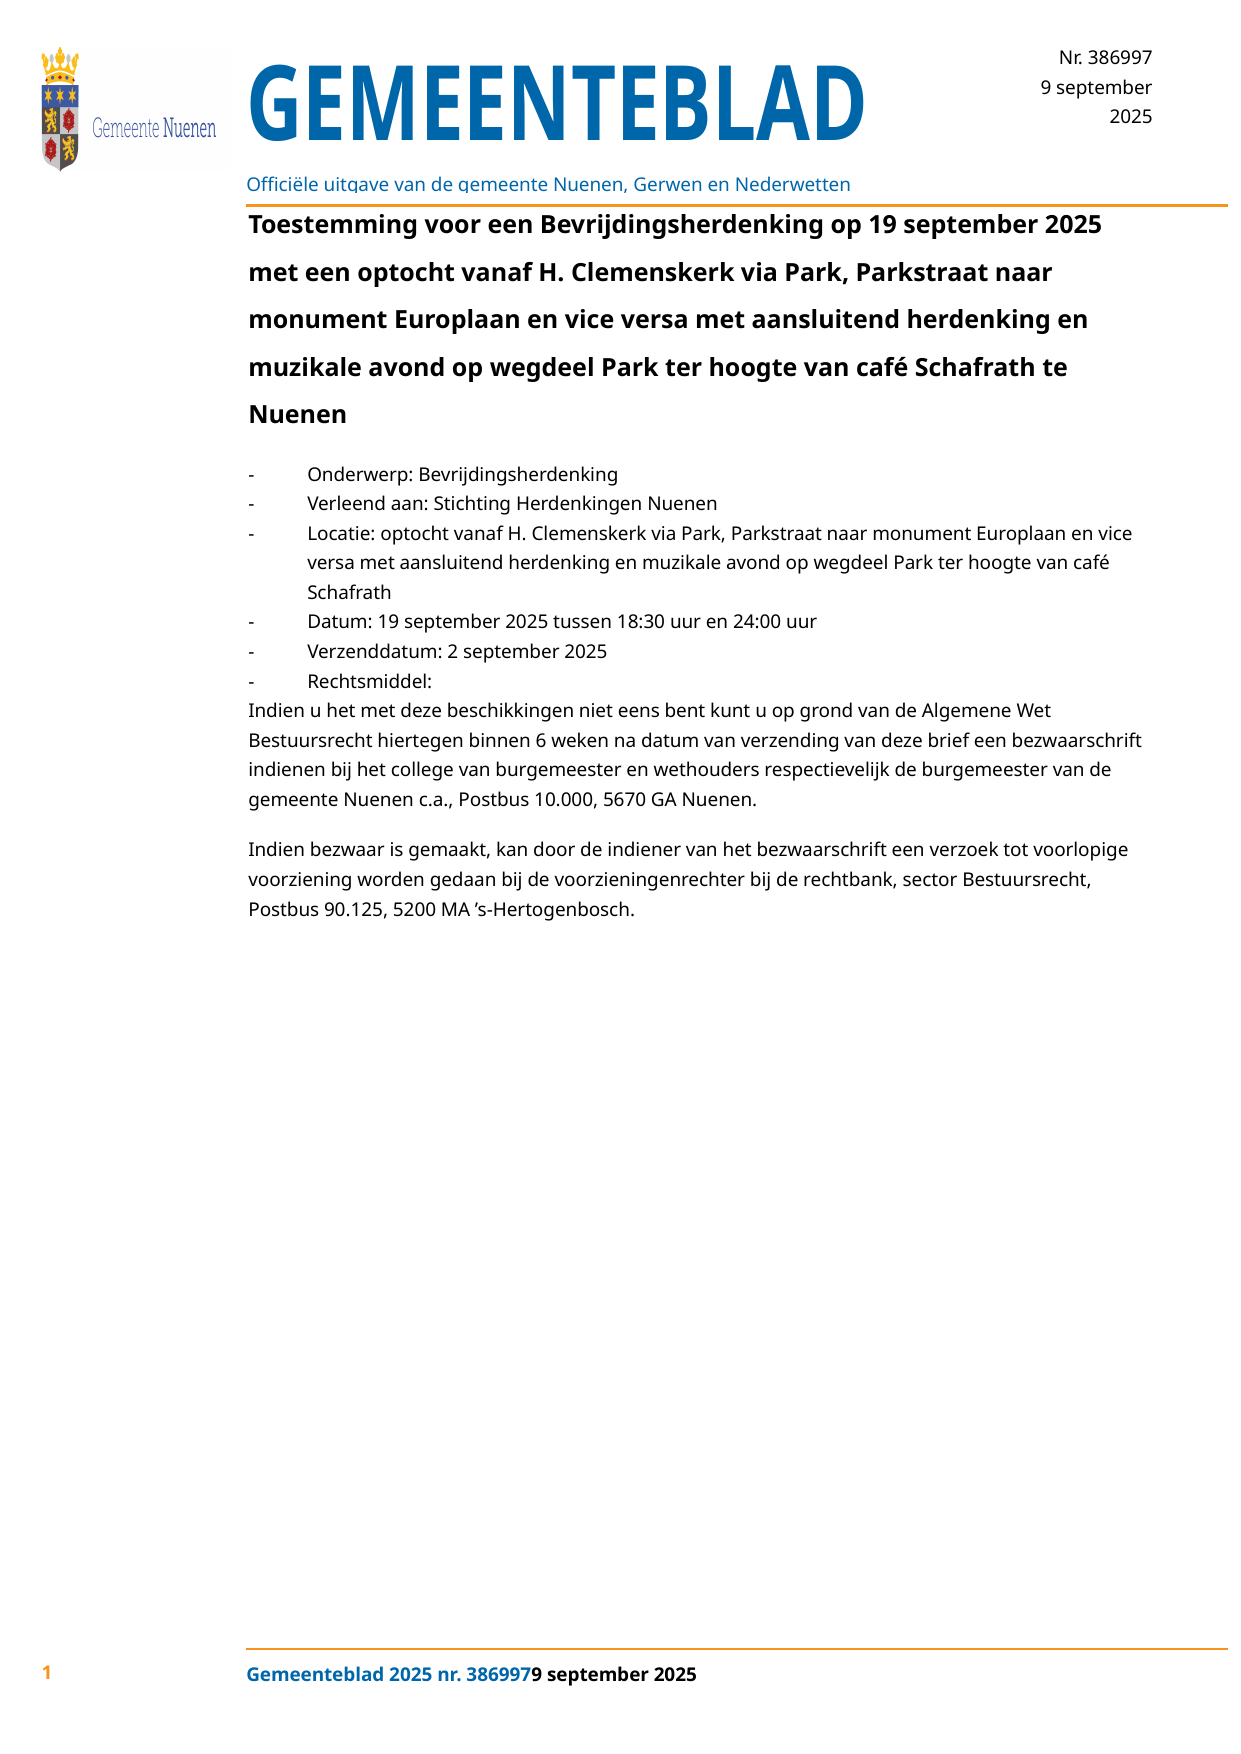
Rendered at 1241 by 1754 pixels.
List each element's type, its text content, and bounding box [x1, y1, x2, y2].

list Verleend aan: Stichting Herdenkingen Nuenen [248, 490, 1152, 516]
text Toestemming voor een Bevrijdingsherdenking op 19 september 2025 met een optocht vanaf H. Clemenskerk via Park, Parkstraat naar monument Europlaan en vice versa met aansluitend herdenking en muzikale avond op wegdeel Park ter hoogte van café Schafrath te Nuenen [248, 207, 1152, 431]
list Verzenddatum: 2 september 2025 [248, 638, 1152, 664]
list Datum: 19 september 2025 tussen 18:30 uur en 24:00 uur [248, 609, 1152, 634]
list Rechtsmiddel: [248, 668, 1152, 693]
text Indien u het met deze beschikkingen niet eens bent kunt u op grond van de Algemene Wet Bestuursrecht hiertegen binnen 6 weken na datum van verzending van deze brief een bezwaarschrift indienen bij het college van burgemeester en wethouders respectievelijk de burgemeester van de gemeente Nuenen c.a., Postbus 10.000, 5670 GA Nuenen. [248, 697, 1152, 812]
text Indien bezwaar is gemaakt, kan door de indiener van het bezwaarschrift een verzoek tot voorlopige voorziening worden gedaan bij de voorzieningenrechter bij de rechtbank, sector Bestuursrecht, Postbus 90.125, 5200 MA ’s-Hertogenbosch. [248, 837, 1152, 921]
list Onderwerp: Bevrijdingsherdenking [248, 461, 1152, 486]
list Locatie: optocht vanaf H. Clemenskerk via Park, Parkstraat naar monument Europlaan en vice versa met aansluitend herdenking en muzikale avond op wegdeel Park ter hoogte van café Schafrath [248, 520, 1152, 605]
picture [41, 47, 231, 172]
